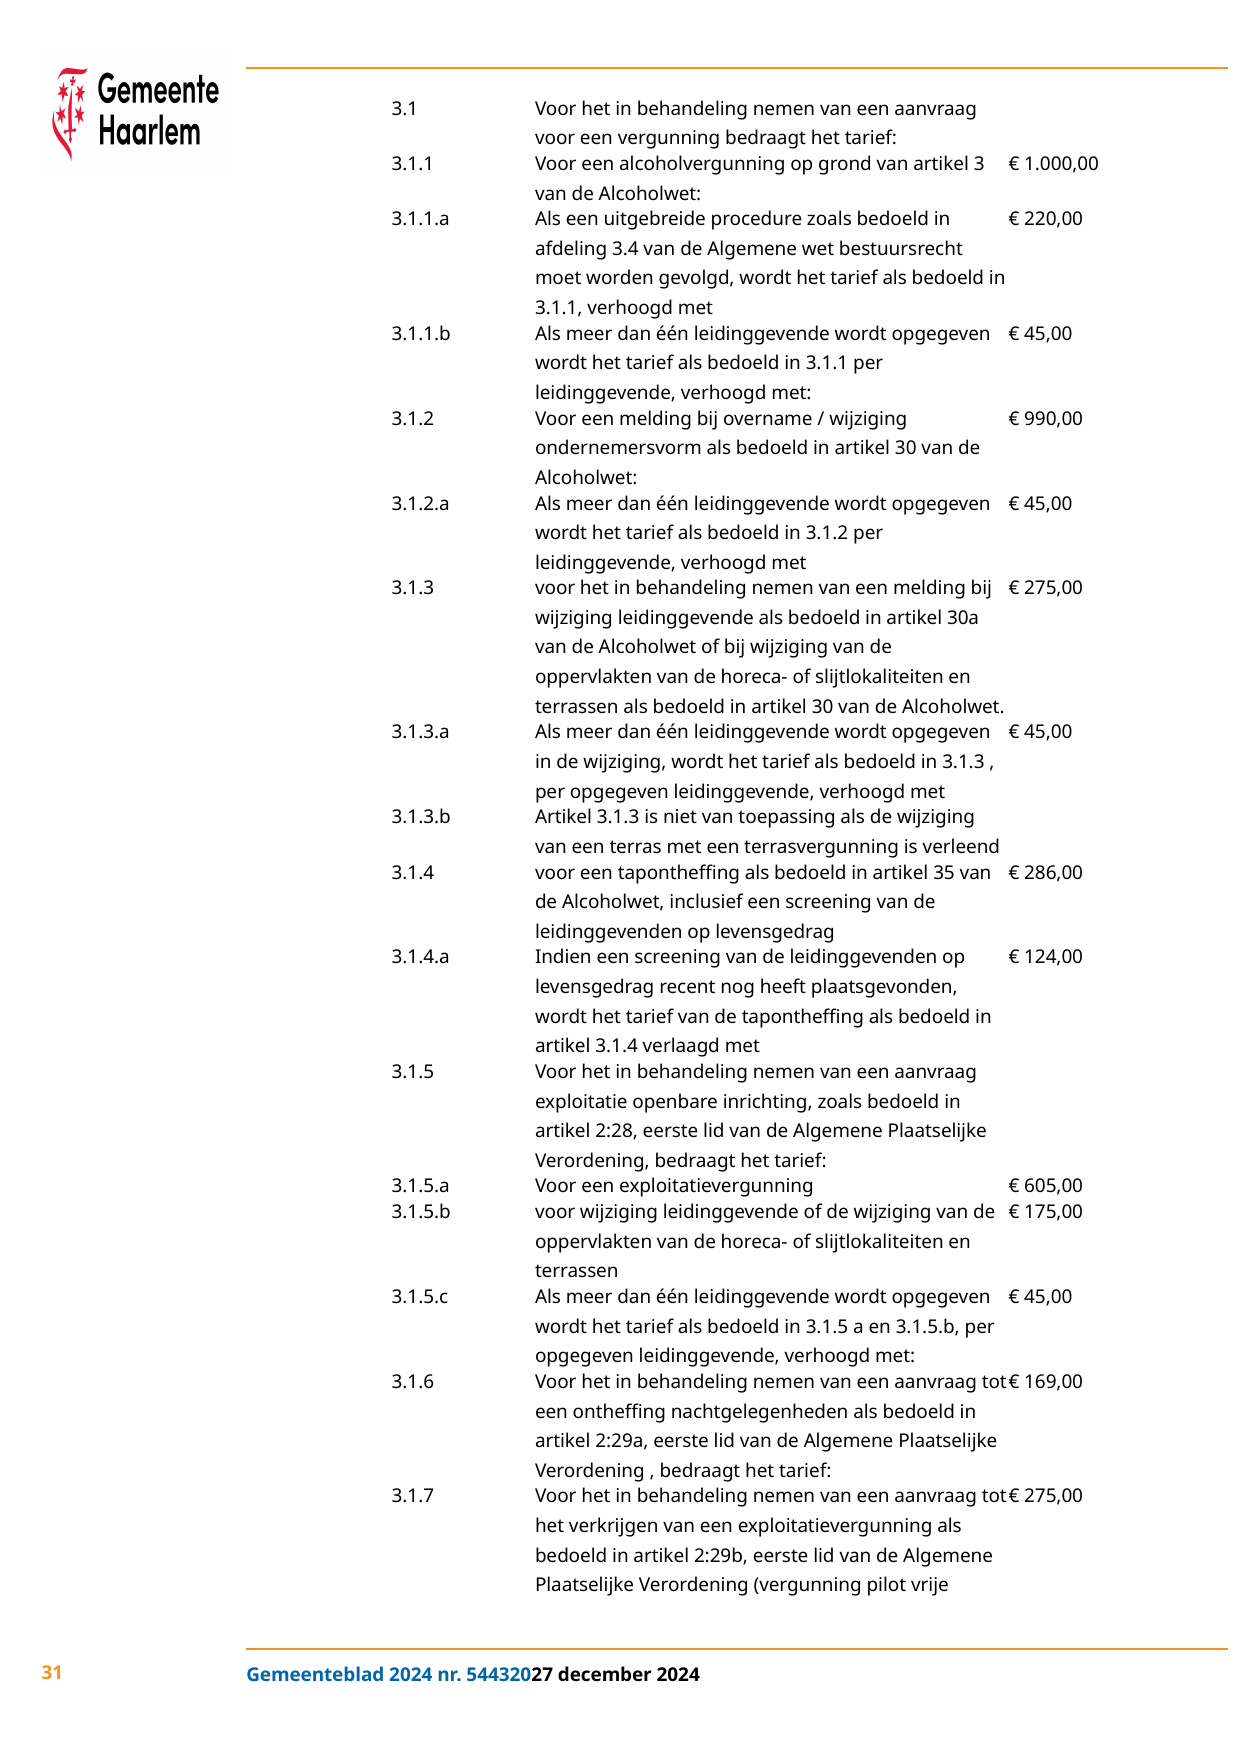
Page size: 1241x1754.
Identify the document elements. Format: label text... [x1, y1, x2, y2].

table_cell € 1.000,00 [1008, 150, 1152, 205]
table_cell 3.1.2.a [391, 490, 535, 574]
table_cell Als meer dan één leidinggevende wordt opgegeven wordt het tarief als bedoeld in 3.1.2 per leidinggevende, verhoogd met [535, 490, 1008, 574]
table_cell [248, 1058, 391, 1173]
table_cell [248, 1483, 391, 1597]
table_cell 3.1.1 [391, 150, 535, 205]
table_cell Voor het in behandeling nemen van een aanvraag tot het verkrijgen van een exploitatievergunning als bedoeld in artikel 2:29b, eerste lid van de Algemene Plaatselijke Verordening (vergunning pilot vrije [535, 1483, 1008, 1597]
table_cell € 286,00 [1008, 859, 1152, 944]
table_cell Als een uitgebreide procedure zoals bedoeld in afdeling 3.4 van de Algemene wet bestuursrecht moet worden gevolgd, wordt het tarief als bedoeld in 3.1.1, verhoogd met [535, 205, 1008, 320]
table_cell Voor een melding bij overname / wijziging ondernemersvorm als bedoeld in artikel 30 van de Alcoholwet: [535, 405, 1008, 490]
table_cell 3.1.6 [391, 1368, 535, 1483]
table_cell € 990,00 [1008, 405, 1152, 490]
table_cell € 275,00 [1008, 575, 1152, 719]
table_cell Als meer dan één leidinggevende wordt opgegeven in de wijziging, wordt het tarief als bedoeld in 3.1.3 , per opgegeven leidinggevende, verhoogd met [535, 719, 1008, 803]
table_cell [248, 1368, 391, 1483]
table_cell 3.1.3 [391, 575, 535, 719]
table_cell 3.1.5.c [391, 1283, 535, 1368]
table_cell 3.1.4 [391, 859, 535, 944]
table_cell [248, 405, 391, 490]
table_cell [248, 1173, 391, 1198]
table_cell Als meer dan één leidinggevende wordt opgegeven wordt het tarief als bedoeld in 3.1.1 per leidinggevende, verhoogd met: [535, 320, 1008, 405]
table_cell Voor een exploitatievergunning [535, 1173, 1008, 1198]
table_cell € 275,00 [1008, 1483, 1152, 1597]
table_cell Als meer dan één leidinggevende wordt opgegeven wordt het tarief als bedoeld in 3.1.5 a en 3.1.5.b, per opgegeven leidinggevende, verhoogd met: [535, 1283, 1008, 1368]
table_cell [1008, 804, 1152, 859]
table_cell € 169,00 [1008, 1368, 1152, 1483]
table_cell € 45,00 [1008, 490, 1152, 574]
table_cell 3.1.5.b [391, 1199, 535, 1283]
table_cell [248, 1199, 391, 1283]
table_cell 3.1.7 [391, 1483, 535, 1597]
table_cell [248, 575, 391, 719]
table_cell [248, 320, 391, 405]
table_cell [1008, 95, 1152, 150]
table_cell 3.1.1.a [391, 205, 535, 320]
table_cell Voor het in behandeling nemen van een aanvraag exploitatie openbare inrichting, zoals bedoeld in artikel 2:28, eerste lid van de Algemene Plaatselijke Verordening, bedraagt het tarief: [535, 1058, 1008, 1173]
table_cell 3.1.2 [391, 405, 535, 490]
table_cell [248, 490, 391, 574]
table_cell [248, 804, 391, 859]
table_cell [248, 859, 391, 944]
table_cell € 45,00 [1008, 1283, 1152, 1368]
table_cell [248, 95, 391, 150]
table_cell € 220,00 [1008, 205, 1152, 320]
table_cell Voor het in behandeling nemen van een aanvraag tot een ontheffing nachtgelegenheden als bedoeld in artikel 2:29a, eerste lid van de Algemene Plaatselijke Verordening , bedraagt het tarief: [535, 1368, 1008, 1483]
table_cell € 45,00 [1008, 320, 1152, 405]
table_cell voor het in behandeling nemen van een melding bij wijziging leidinggevende als bedoeld in artikel 30a van de Alcoholwet of bij wijziging van de oppervlakten van de horeca- of slijtlokaliteiten en terrassen als bedoeld in artikel 30 van de Alcoholwet. [535, 575, 1008, 719]
table_cell [248, 719, 391, 803]
table_cell [1008, 1058, 1152, 1173]
table_cell € 605,00 [1008, 1173, 1152, 1198]
table_cell [248, 944, 391, 1058]
table_cell 3.1.4.a [391, 944, 535, 1058]
table_cell 3.1.3.a [391, 719, 535, 803]
table_cell 3.1.1.b [391, 320, 535, 405]
table_cell 3.1.5.a [391, 1173, 535, 1198]
table_cell Artikel 3.1.3 is niet van toepassing als de wijziging van een terras met een terrasvergunning is verleend [535, 804, 1008, 859]
table_cell € 124,00 [1008, 944, 1152, 1058]
table_cell [248, 205, 391, 320]
table_cell [248, 1283, 391, 1368]
table_cell voor wijziging leidinggevende of de wijziging van de oppervlakten van de horeca- of slijtlokaliteiten en terrassen [535, 1199, 1008, 1283]
table_cell € 45,00 [1008, 719, 1152, 803]
table_cell € 175,00 [1008, 1199, 1152, 1283]
table_cell 3.1 [391, 95, 535, 150]
picture [41, 47, 231, 172]
table_cell voor een tapontheffing als bedoeld in artikel 35 van de Alcoholwet, inclusief een screening van de leidinggevenden op levensgedrag [535, 859, 1008, 944]
table_cell 3.1.5 [391, 1058, 535, 1173]
table_cell [248, 150, 391, 205]
table_cell 3.1.3.b [391, 804, 535, 859]
table_cell Voor het in behandeling nemen van een aanvraag voor een vergunning bedraagt het tarief: [535, 95, 1008, 150]
table_cell Indien een screening van de leidinggevenden op levensgedrag recent nog heeft plaatsgevonden, wordt het tarief van de tapontheffing als bedoeld in artikel 3.1.4 verlaagd met [535, 944, 1008, 1058]
table_cell Voor een alcoholvergunning op grond van artikel 3 van de Alcoholwet: [535, 150, 1008, 205]
